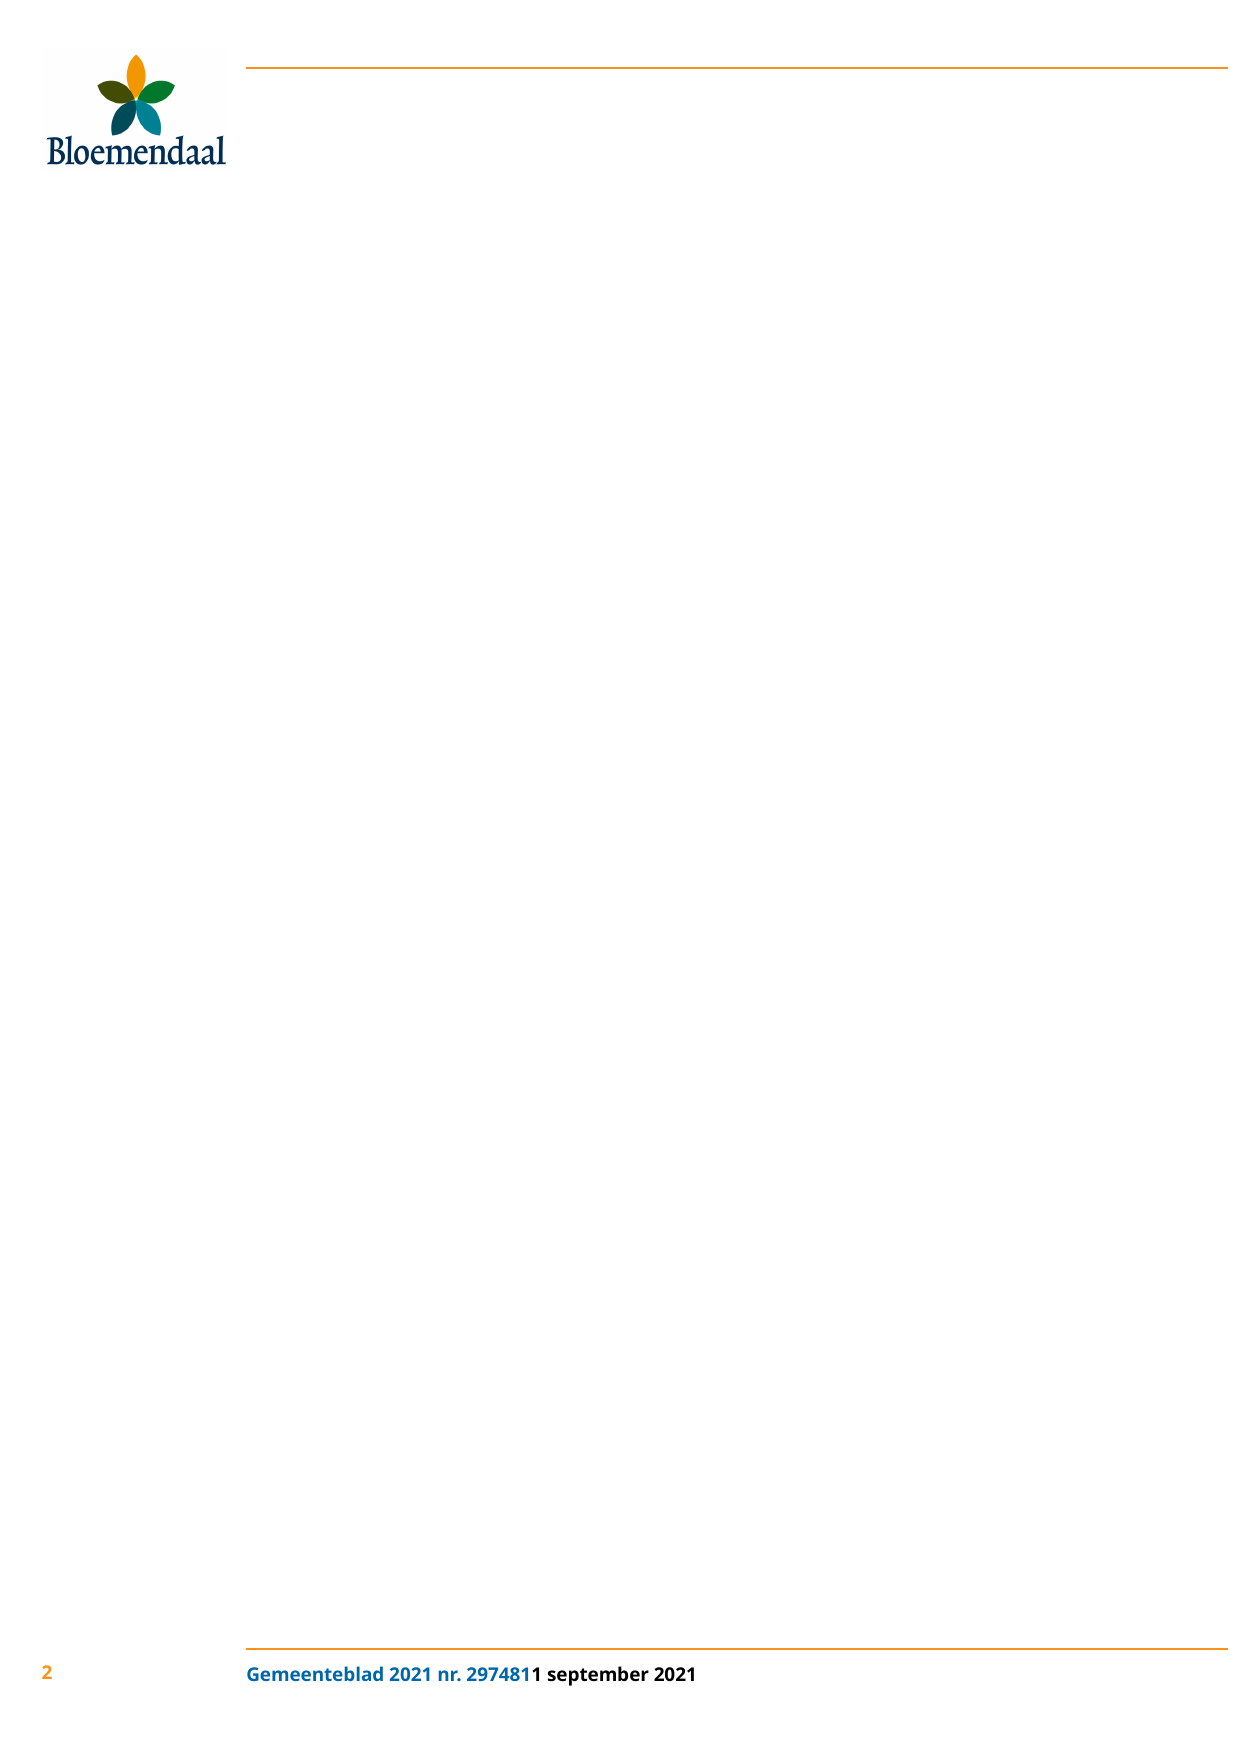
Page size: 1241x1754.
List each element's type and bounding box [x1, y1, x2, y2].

picture [41, 47, 231, 172]
